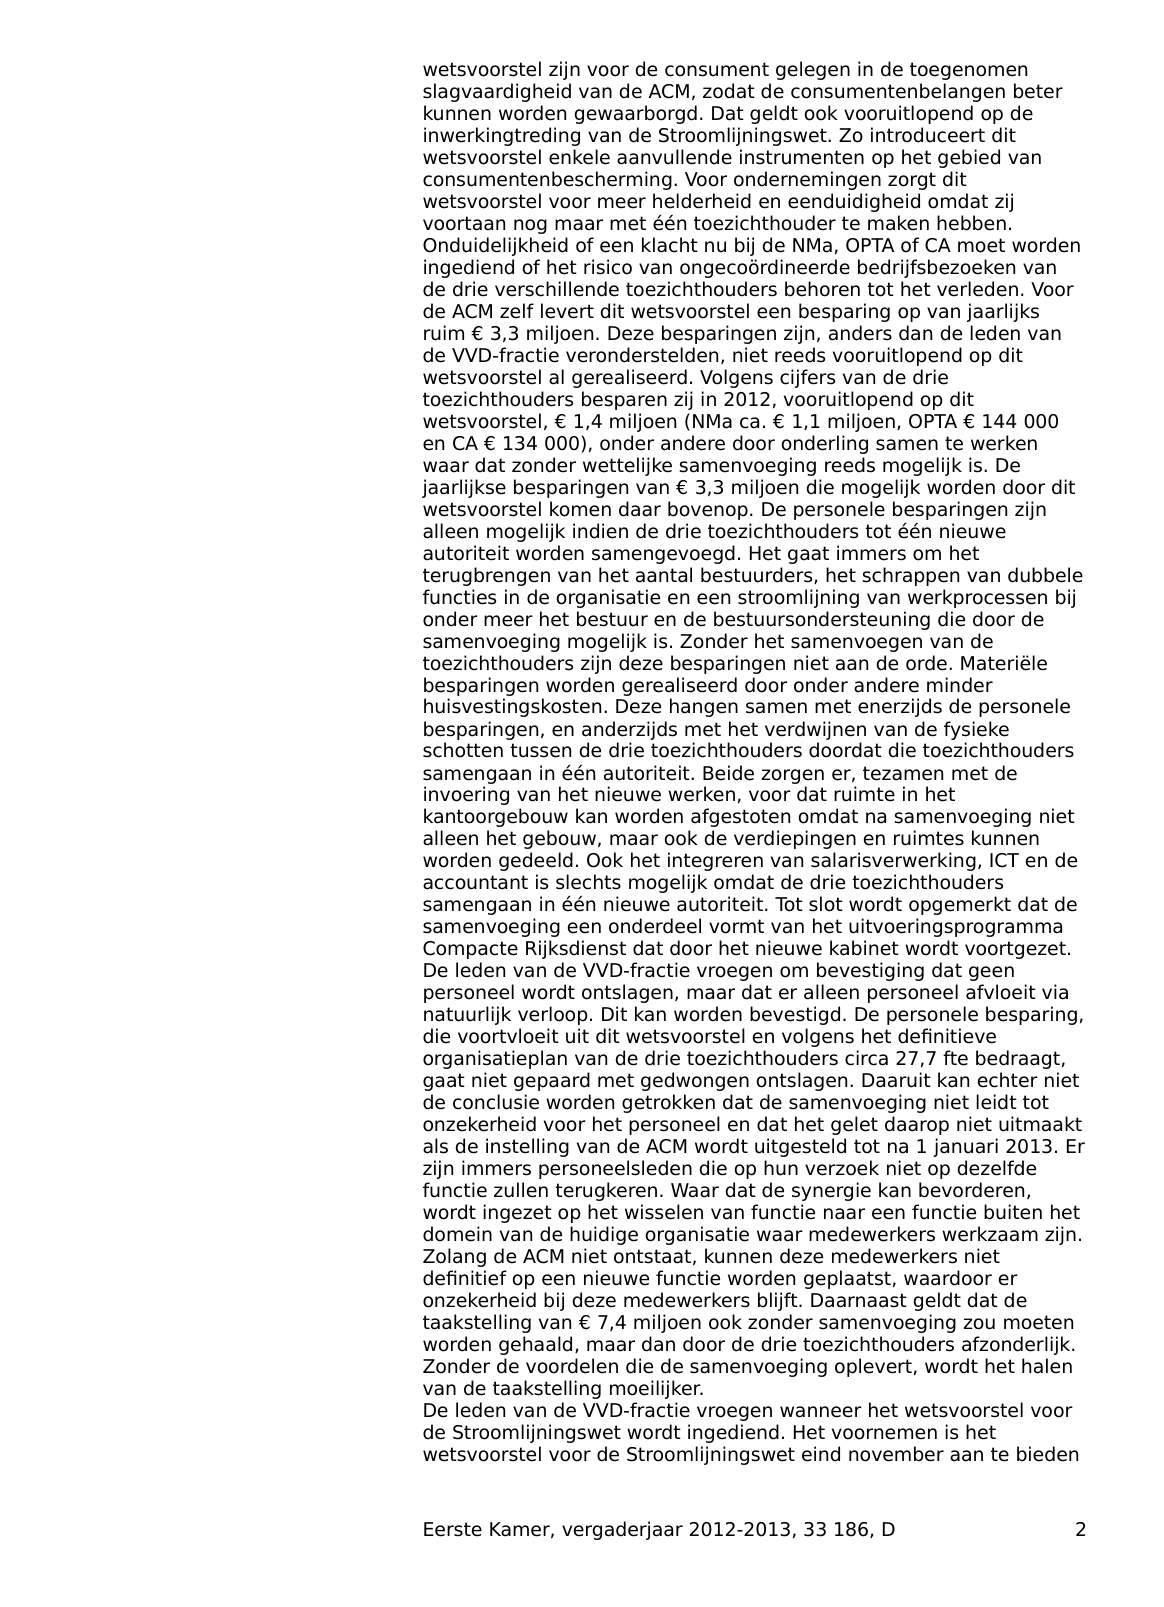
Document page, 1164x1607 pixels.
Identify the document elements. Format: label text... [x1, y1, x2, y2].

text De leden van de VVD-fractie vroegen wanneer het wetsvoorstel voor de Stroomlijningswet wordt ingediend. Het voornemen is het wetsvoorstel voor de Stroomlijningswet eind november aan te bieden [422, 1400, 1087, 1466]
text wetsvoorstel zijn voor de consument gelegen in de toegenomen slagvaardigheid van de ACM, zodat de consumentenbelangen beter kunnen worden gewaarborgd. Dat geldt ook vooruitlopend op de inwerkingtreding van de Stroomlijningswet. Zo introduceert dit wetsvoorstel enkele aanvullende instrumenten op het gebied van consumentenbescherming. Voor ondernemingen zorgt dit wetsvoorstel voor meer helderheid en eenduidigheid omdat zij voortaan nog maar met één toezichthouder te maken hebben. Onduidelijkheid of een klacht nu bij de NMa, OPTA of CA moet worden ingediend of het risico van ongecoördineerde bedrijfsbezoeken van de drie verschillende toezichthouders behoren tot het verleden. Voor de ACM zelf levert dit wetsvoorstel een besparing op van jaarlijks ruim € 3,3 miljoen. Deze besparingen zijn, anders dan de leden van de VVD-fractie veronderstelden, niet reeds vooruitlopend op dit wetsvoorstel al gerealiseerd. Volgens cijfers van de drie toezichthouders besparen zij in 2012, vooruitlopend op dit wetsvoorstel, € 1,4 miljoen (NMa ca. € 1,1 miljoen, OPTA € 144 000 en CA € 134 000), onder andere door onderling samen te werken waar dat zonder wettelijke samenvoeging reeds mogelijk is. De jaarlijkse besparingen van € 3,3 miljoen die mogelijk worden door dit wetsvoorstel komen daar bovenop. De personele besparingen zijn alleen mogelijk indien de drie toezichthouders tot één nieuwe autoriteit worden samengevoegd. Het gaat immers om het terugbrengen van het aantal bestuurders, het schrappen van dubbele functies in de organisatie en een stroomlijning van werkprocessen bij onder meer het bestuur en de bestuursondersteuning die door de samenvoeging mogelijk is. Zonder het samenvoegen van de toezichthouders zijn deze besparingen niet aan de orde. Materiële besparingen worden gerealiseerd door onder andere minder huisvestingskosten. Deze hangen samen met enerzijds de personele besparingen, en anderzijds met het verdwijnen van de fysieke schotten tussen de drie toezichthouders doordat die toezichthouders samengaan in één autoriteit. Beide zorgen er, tezamen met de invoering van het nieuwe werken, voor dat ruimte in het kantoorgebouw kan worden afgestoten omdat na samenvoeging niet alleen het gebouw, maar ook de verdiepingen en ruimtes kunnen worden gedeeld. Ook het integreren van salarisverwerking, ICT en de accountant is slechts mogelijk omdat de drie toezichthouders samengaan in één nieuwe autoriteit. Tot slot wordt opgemerkt dat de samenvoeging een onderdeel vormt van het uitvoeringsprogramma Compacte Rijksdienst dat door het nieuwe kabinet wordt voortgezet. [422, 59, 1087, 960]
text De leden van de VVD-fractie vroegen om bevestiging dat geen personeel wordt ontslagen, maar dat er alleen personeel afvloeit via natuurlijk verloop. Dit kan worden bevestigd. De personele besparing, die voortvloeit uit dit wetsvoorstel en volgens het definitieve organisatieplan van de drie toezichthouders circa 27,7 fte bedraagt, gaat niet gepaard met gedwongen ontslagen. Daaruit kan echter niet de conclusie worden getrokken dat de samenvoeging niet leidt tot onzekerheid voor het personeel en dat het gelet daarop niet uitmaakt als de instelling van de ACM wordt uitgesteld tot na 1 januari 2013. Er zijn immers personeelsleden die op hun verzoek niet op dezelfde functie zullen terugkeren. Waar dat de synergie kan bevorderen, wordt ingezet op het wisselen van functie naar een functie buiten het domein van de huidige organisatie waar medewerkers werkzaam zijn. Zolang de ACM niet ontstaat, kunnen deze medewerkers niet definitief op een nieuwe functie worden geplaatst, waardoor er onzekerheid bij deze medewerkers blijft. Daarnaast geldt dat de taakstelling van € 7,4 miljoen ook zonder samenvoeging zou moeten worden gehaald, maar dan door de drie toezichthouders afzonderlijk. Zonder de voordelen die de samenvoeging oplevert, wordt het halen van de taakstelling moeilijker. [422, 960, 1087, 1400]
